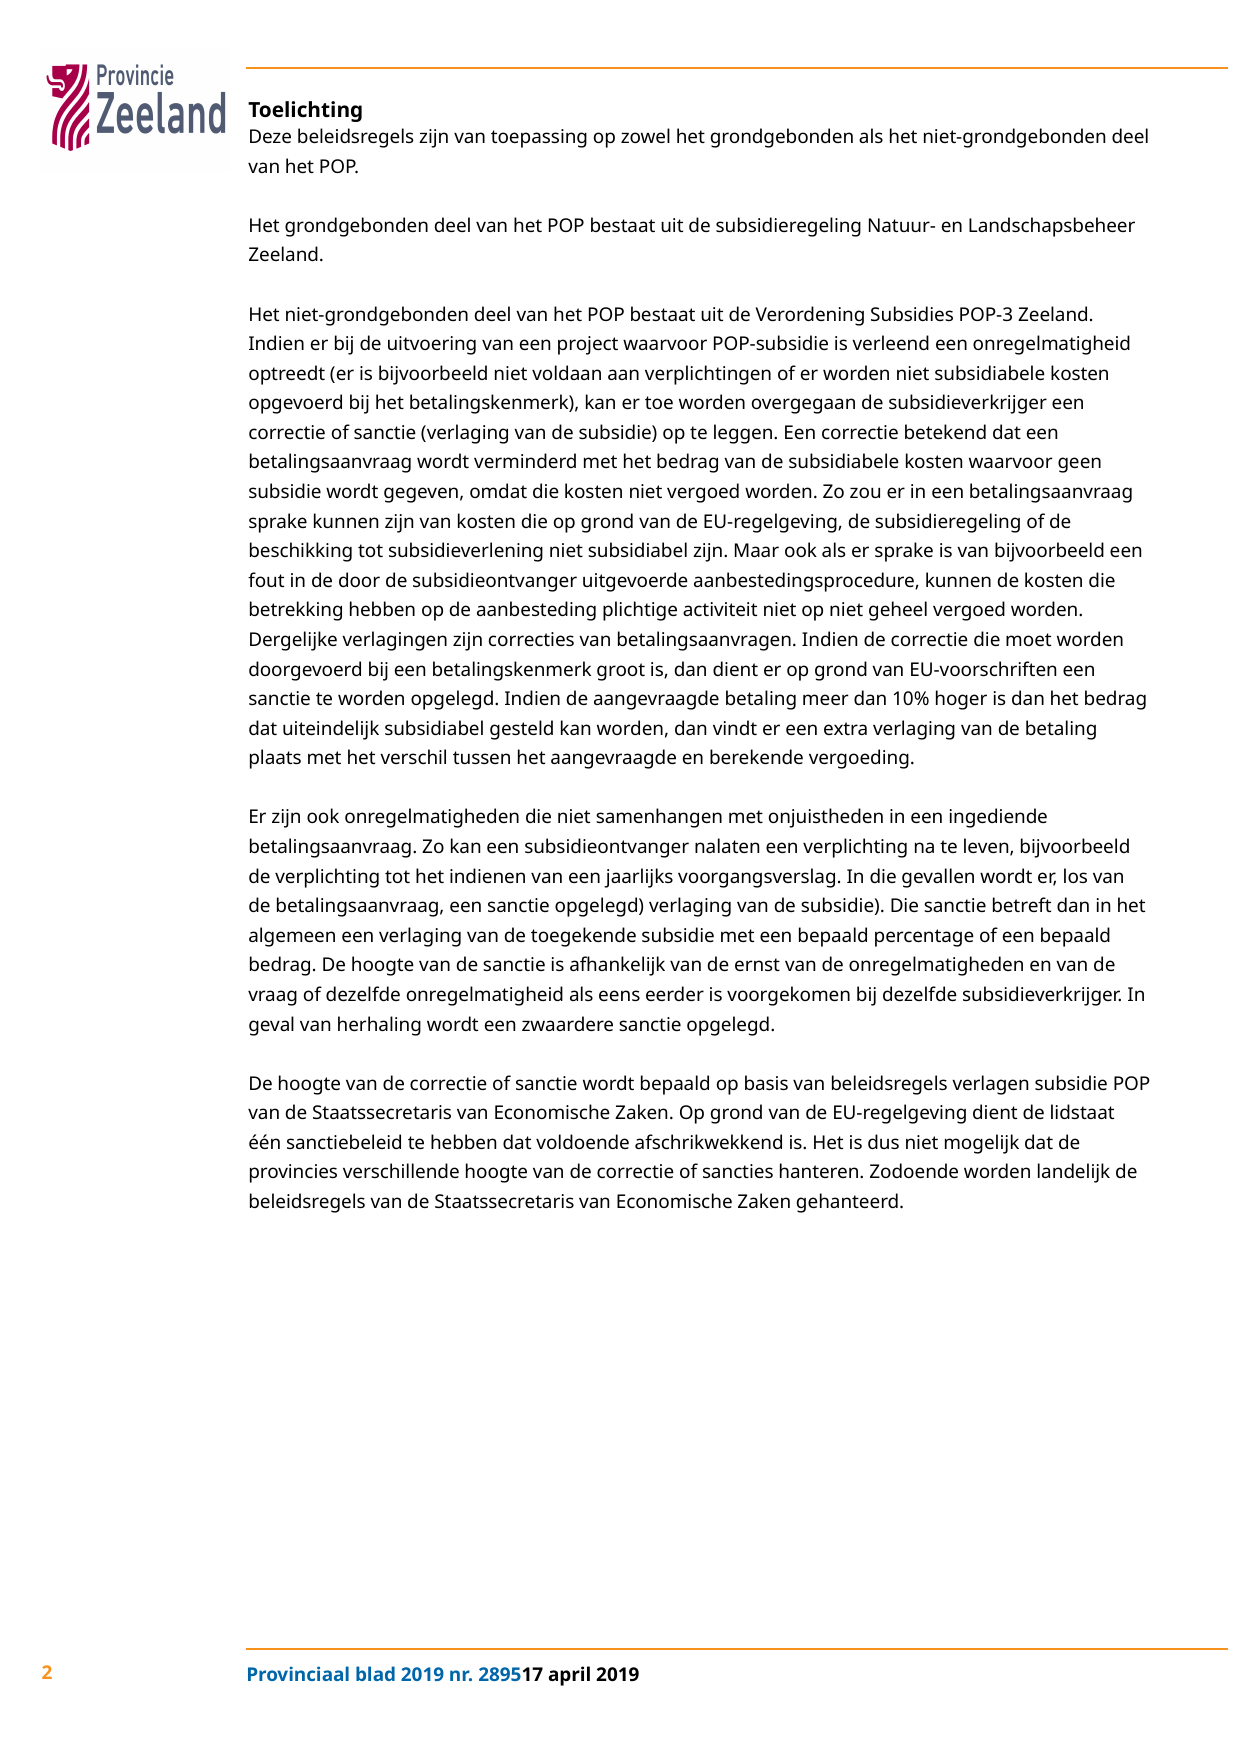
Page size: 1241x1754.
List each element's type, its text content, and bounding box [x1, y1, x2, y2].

text De hoogte van de correctie of sanctie wordt bepaald op basis van beleidsregels verlagen subsidie POP van de Staatssecretaris van Economische Zaken. Op grond van de EU-regelgeving dient de lidstaat één sanctiebeleid te hebben dat voldoende afschrikwekkend is. Het is dus niet mogelijk dat de provincies verschillende hoogte van de correctie of sancties hanteren. Zodoende worden landelijk de beleidsregels van de Staatssecretaris van Economische Zaken gehanteerd. [248, 1070, 1152, 1214]
text Deze beleidsregels zijn van toepassing op zowel het grondgebonden als het niet-grondgebonden deel van het POP. [248, 123, 1152, 179]
text Toelichting [248, 95, 1152, 123]
text Het niet-grondgebonden deel van het POP bestaat uit de Verordening Subsidies POP-3 Zeeland. Indien er bij de uitvoering van een project waarvoor POP-subsidie is verleend een onregelmatigheid optreedt (er is bijvoorbeeld niet voldaan aan verplichtingen of er worden niet subsidiabele kosten opgevoerd bij het betalingskenmerk), kan er toe worden overgegaan de subsidieverkrijger een correctie of sanctie (verlaging van de subsidie) op te leggen. Een correctie betekend dat een betalingsaanvraag wordt verminderd met het bedrag van de subsidiabele kosten waarvoor geen subsidie wordt gegeven, omdat die kosten niet vergoed worden. Zo zou er in een betalingsaanvraag sprake kunnen zijn van kosten die op grond van de EU-regelgeving, de subsidieregeling of de beschikking tot subsidieverlening niet subsidiabel zijn. Maar ook als er sprake is van bijvoorbeeld een fout in de door de subsidieontvanger uitgevoerde aanbestedingsprocedure, kunnen de kosten die betrekking hebben op de aanbesteding plichtige activiteit niet op niet geheel vergoed worden. Dergelijke verlagingen zijn correcties van betalingsaanvragen. Indien de correctie die moet worden doorgevoerd bij een betalingskenmerk groot is, dan dient er op grond van EU-voorschriften een sanctie te worden opgelegd. Indien de aangevraagde betaling meer dan 10% hoger is dan het bedrag dat uiteindelijk subsidiabel gesteld kan worden, dan vindt er een extra verlaging van de betaling plaats met het verschil tussen het aangevraagde en berekende vergoeding. [248, 301, 1152, 770]
text Er zijn ook onregelmatigheden die niet samenhangen met onjuistheden in een ingediende betalingsaanvraag. Zo kan een subsidieontvanger nalaten een verplichting na te leven, bijvoorbeeld de verplichting tot het indienen van een jaarlijks voorgangsverslag. In die gevallen wordt er, los van de betalingsaanvraag, een sanctie opgelegd) verlaging van de subsidie). Die sanctie betreft dan in het algemeen een verlaging van de toegekende subsidie met een bepaald percentage of een bepaald bedrag. De hoogte van de sanctie is afhankelijk van de ernst van de onregelmatigheden en van de vraag of dezelfde onregelmatigheid als eens eerder is voorgekomen bij dezelfde subsidieverkrijger. In geval van herhaling wordt een zwaardere sanctie opgelegd. [248, 804, 1152, 1037]
picture [41, 47, 231, 172]
text Het grondgebonden deel van het POP bestaat uit de subsidieregeling Natuur- en Landschapsbeheer Zeeland. [248, 212, 1152, 267]
